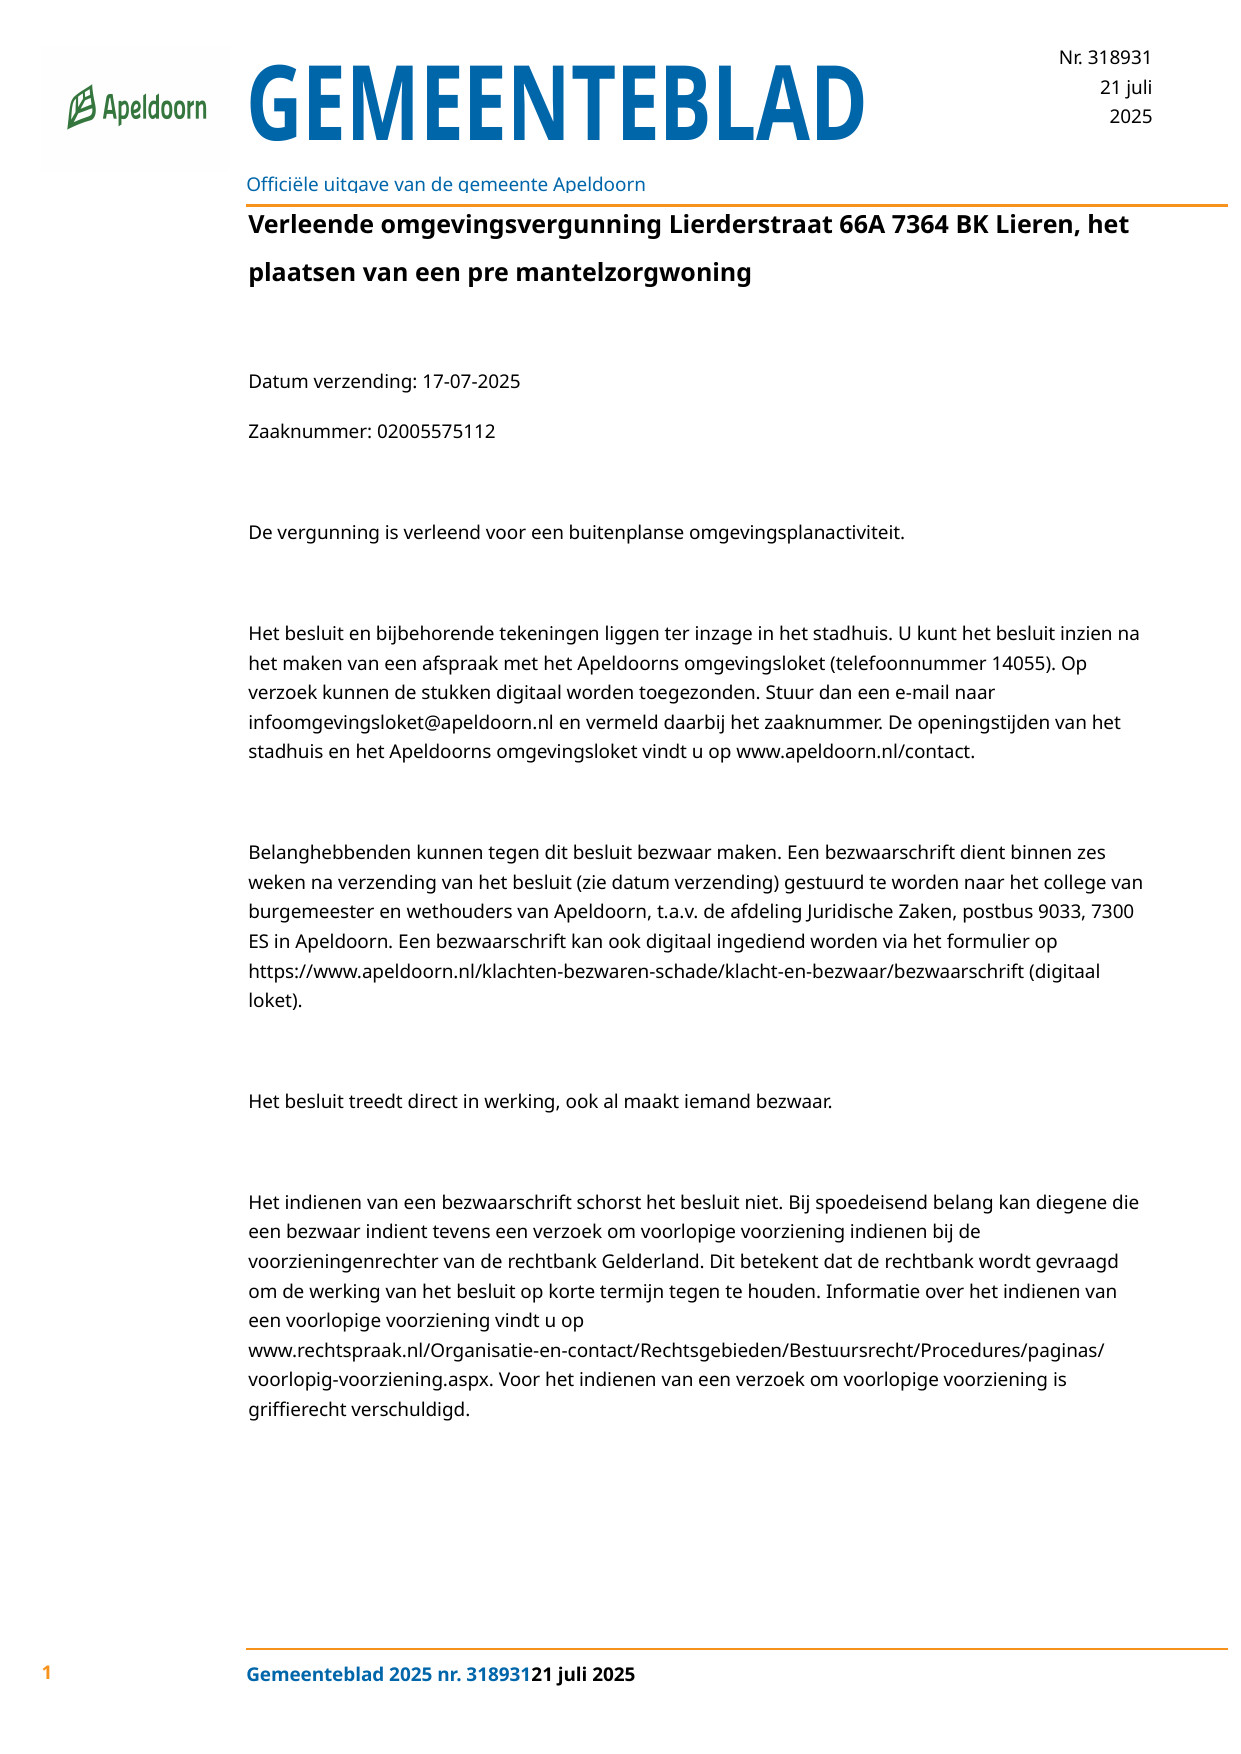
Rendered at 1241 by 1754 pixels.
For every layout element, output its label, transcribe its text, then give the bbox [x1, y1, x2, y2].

text Belanghebbenden kunnen tegen dit besluit bezwaar maken. Een bezwaarschrift dient binnen zes weken na verzending van het besluit (zie datum verzending) gestuurd te worden naar het college van burgemeester en wethouders van Apeldoorn, t.a.v. de afdeling Juridische Zaken, postbus 9033, 7300 ES in Apeldoorn. Een bezwaarschrift kan ook digitaal ingediend worden via het formulier op https://www.apeldoorn.nl/klachten-bezwaren-schade/klacht-en-bezwaar/bezwaarschrift (digitaal loket). [248, 839, 1152, 1013]
text Datum verzending: 17-07-2025 [248, 368, 1152, 394]
text Zaaknummer: 02005575112 [248, 419, 1152, 444]
text Het besluit treedt direct in werking, ook al maakt iemand bezwaar. [248, 1088, 1152, 1114]
picture [41, 47, 231, 172]
text Verleende omgevingsvergunning Lierderstraat 66A 7364 BK Lieren, het plaatsen van een pre mantelzorgwoning [248, 207, 1152, 288]
text Het besluit en bijbehorende tekeningen liggen ter inzage in het stadhuis. U kunt het besluit inzien na het maken van een afspraak met het Apeldoorns omgevingsloket (telefoonnummer 14055). Op verzoek kunnen de stukken digitaal worden toegezonden. Stuur dan een e-mail naar infoomgevingsloket@apeldoorn.nl en vermeld daarbij het zaaknummer. De openingstijden van het stadhuis en het Apeldoorns omgevingsloket vindt u op www.apeldoorn.nl/contact. [248, 620, 1152, 764]
text De vergunning is verleend voor een buitenplanse omgevingsplanactiviteit. [248, 519, 1152, 545]
text Het indienen van een bezwaarschrift schorst het besluit niet. Bij spoedeisend belang kan diegene die een bezwaar indient tevens een verzoek om voorlopige voorziening indienen bij de voorzieningenrechter van de rechtbank Gelderland. Dit betekent dat de rechtbank wordt gevraagd om de werking van het besluit op korte termijn tegen te houden. Informatie over het indienen van een voorlopige voorziening vindt u op www.rechtspraak.nl/Organisatie-en-contact/Rechtsgebieden/Bestuursrecht/Procedures/paginas/voorlopig-voorziening.aspx. Voor het indienen van een verzoek om voorlopige voorziening is griffierecht verschuldigd. [248, 1189, 1152, 1422]
